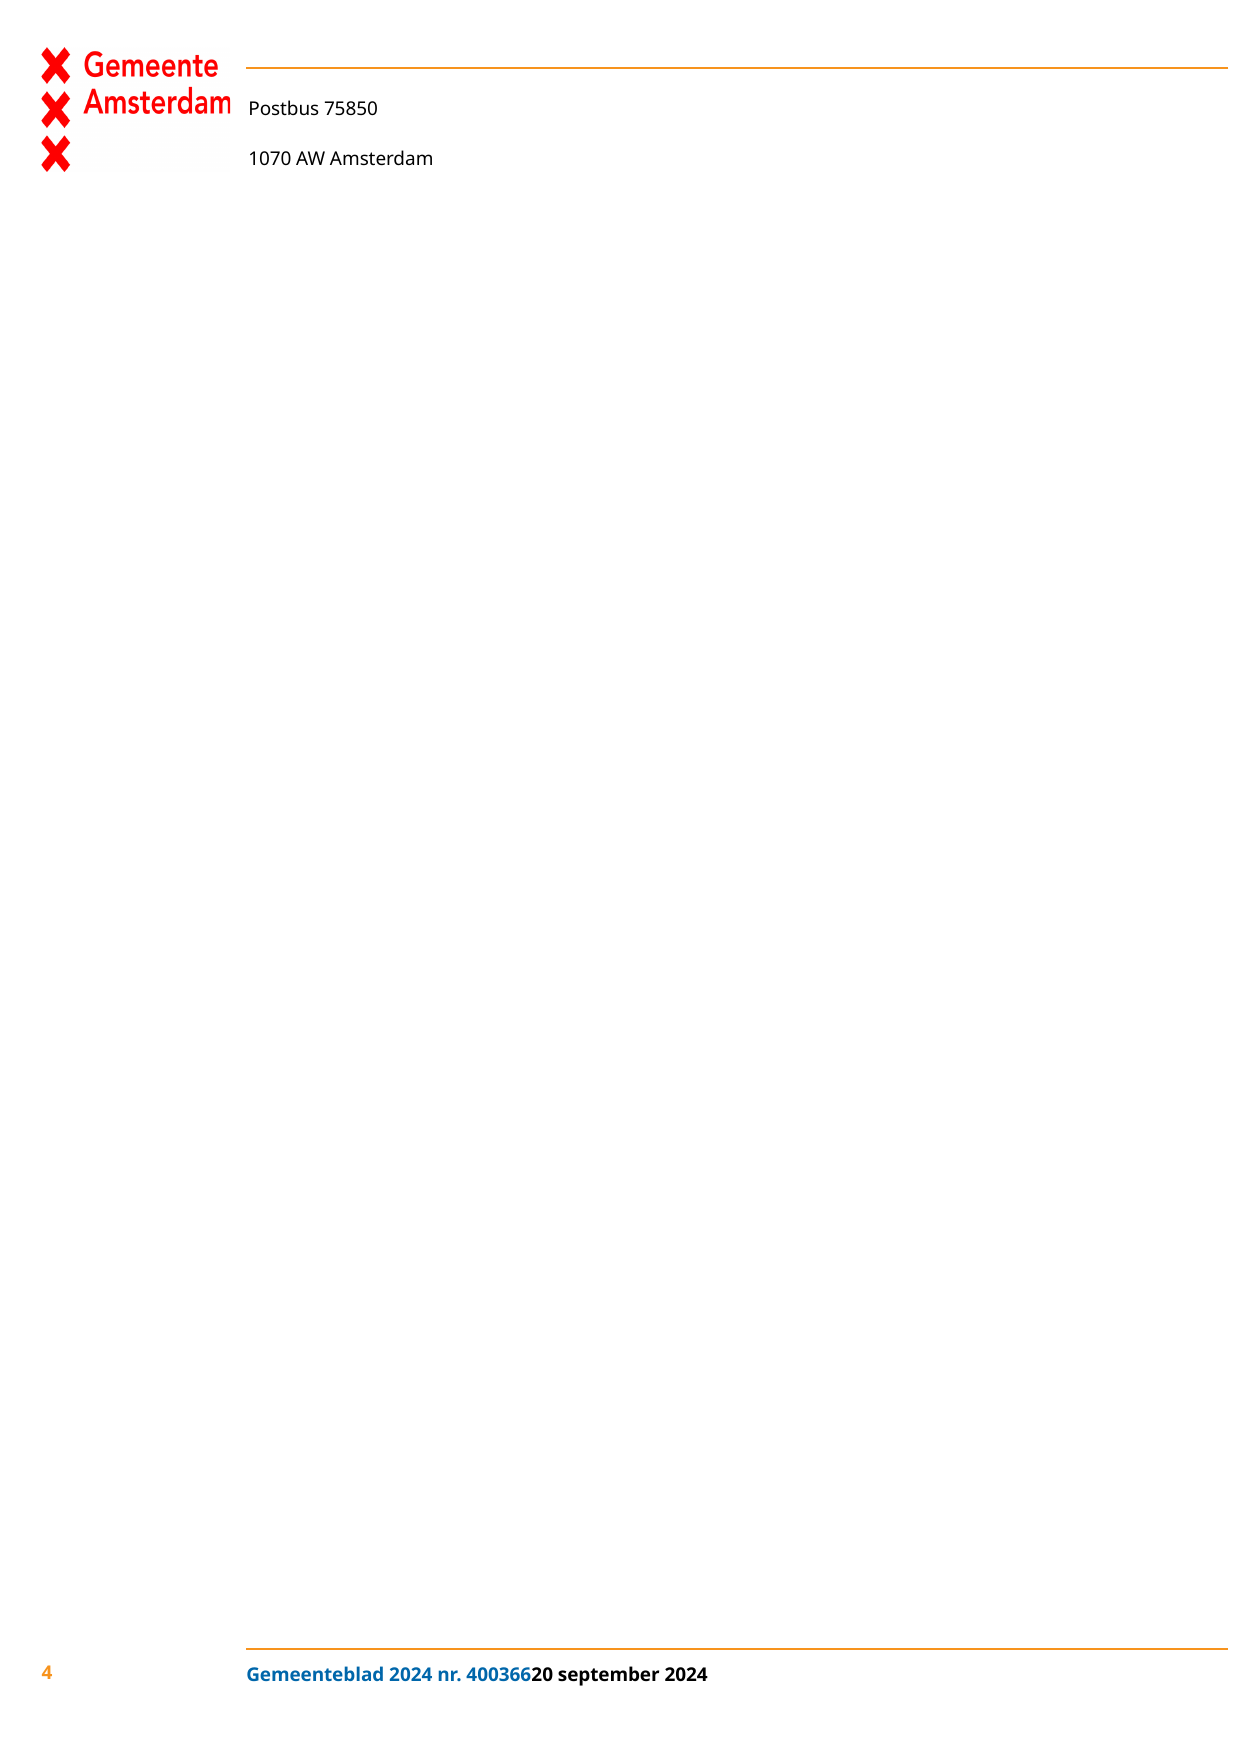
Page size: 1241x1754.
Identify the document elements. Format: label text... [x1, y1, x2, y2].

picture [41, 47, 231, 172]
text 1070 AW Amsterdam [248, 145, 1152, 171]
text Postbus 75850 [248, 95, 1152, 121]
